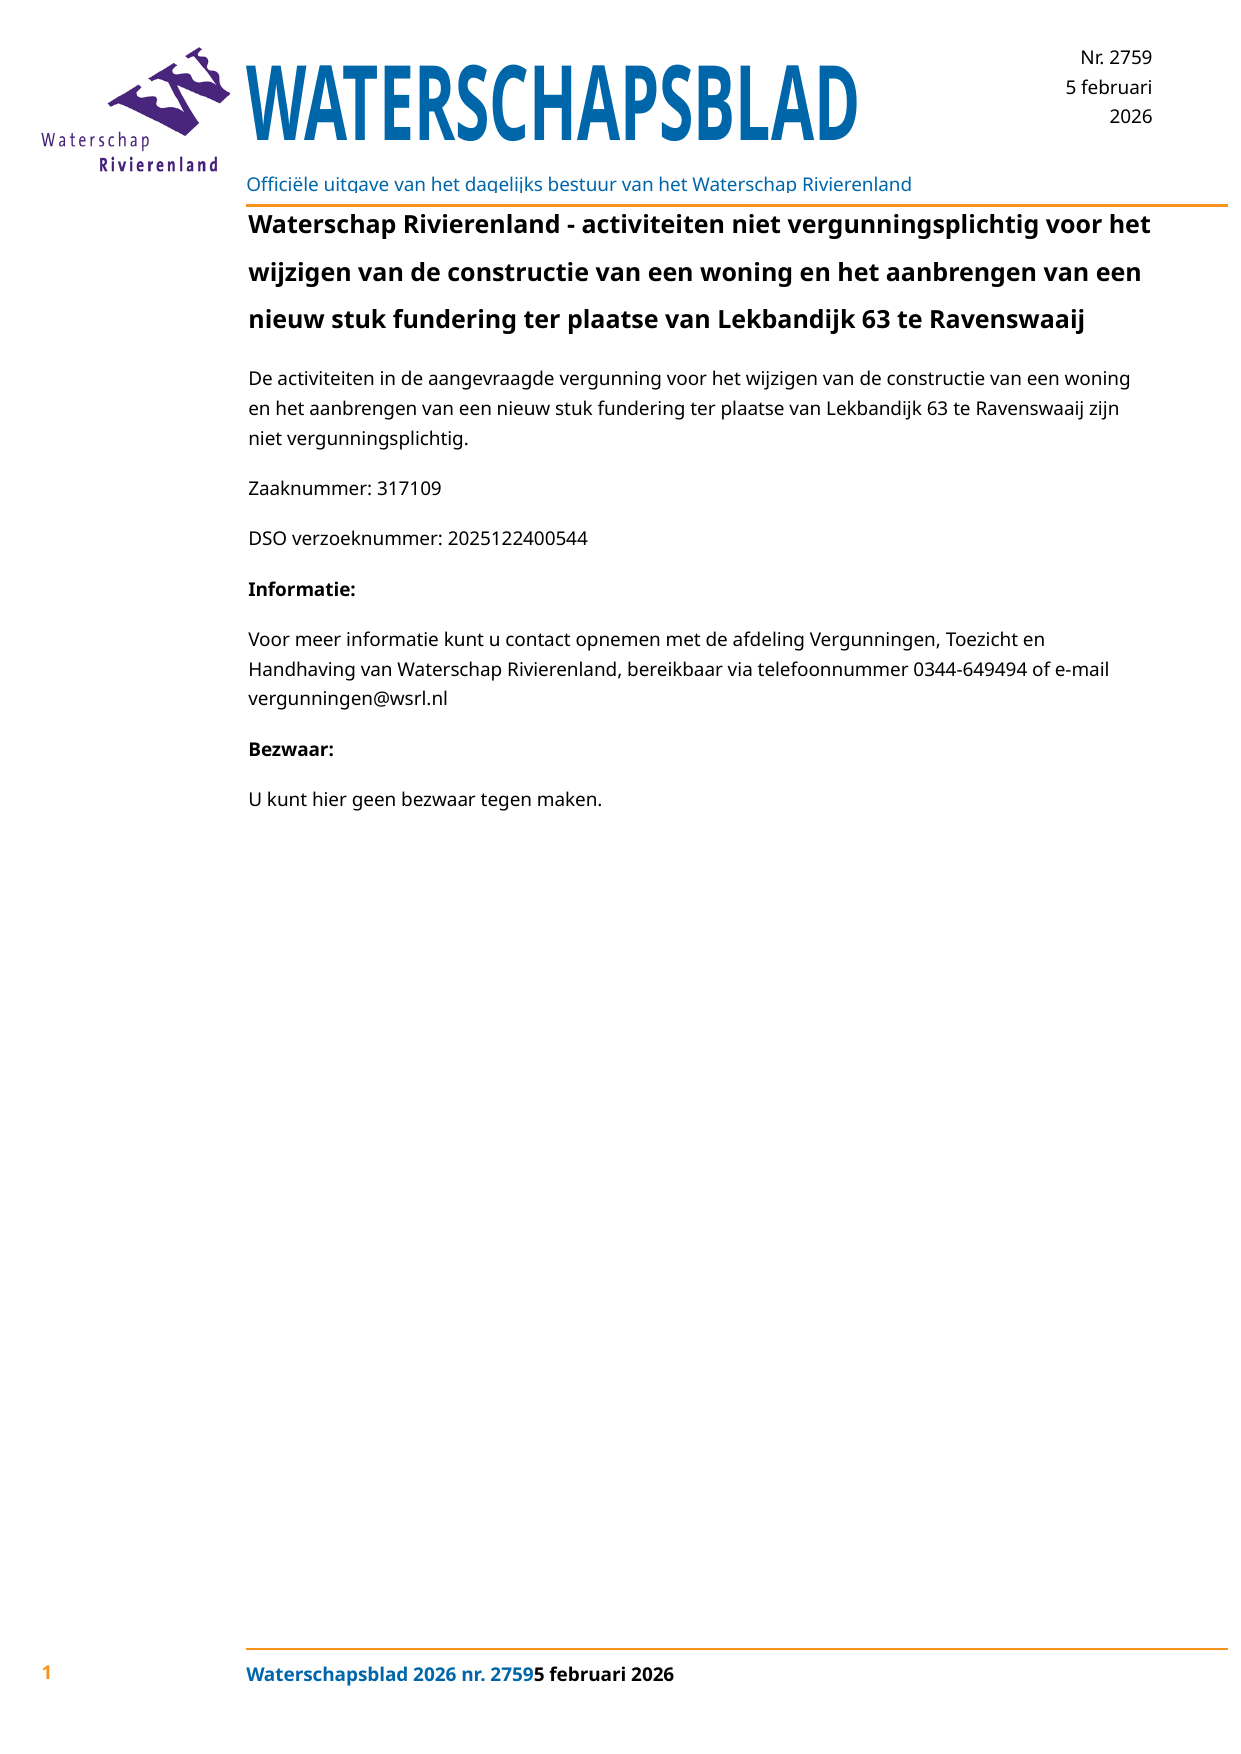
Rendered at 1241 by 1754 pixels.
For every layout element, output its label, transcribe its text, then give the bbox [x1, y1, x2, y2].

text Voor meer informatie kunt u contact opnemen met de afdeling Vergunningen, Toezicht en Handhaving van Waterschap Rivierenland, bereikbaar via telefoonnummer 0344-649494 of e-mail vergunningen@wsrl.nl [248, 626, 1152, 711]
text U kunt hier geen bezwaar tegen maken. [248, 786, 1152, 812]
text DSO verzoeknummer: 2025122400544 [248, 526, 1152, 551]
text Waterschap Rivierenland - activiteiten niet vergunningsplichtig voor het wijzigen van de constructie van een woning en het aanbrengen van een nieuw stuk fundering ter plaatse van Lekbandijk 63 te Ravenswaaij [248, 207, 1152, 336]
text Zaaknummer: 317109 [248, 475, 1152, 501]
text Informatie: [248, 576, 1152, 602]
text Bezwaar: [248, 736, 1152, 762]
text De activiteiten in de aangevraagde vergunning voor het wijzigen van de constructie van een woning en het aanbrengen van een nieuw stuk fundering ter plaatse van Lekbandijk 63 te Ravenswaaij zijn niet vergunningsplichtig. [248, 366, 1152, 450]
picture [41, 47, 231, 172]
